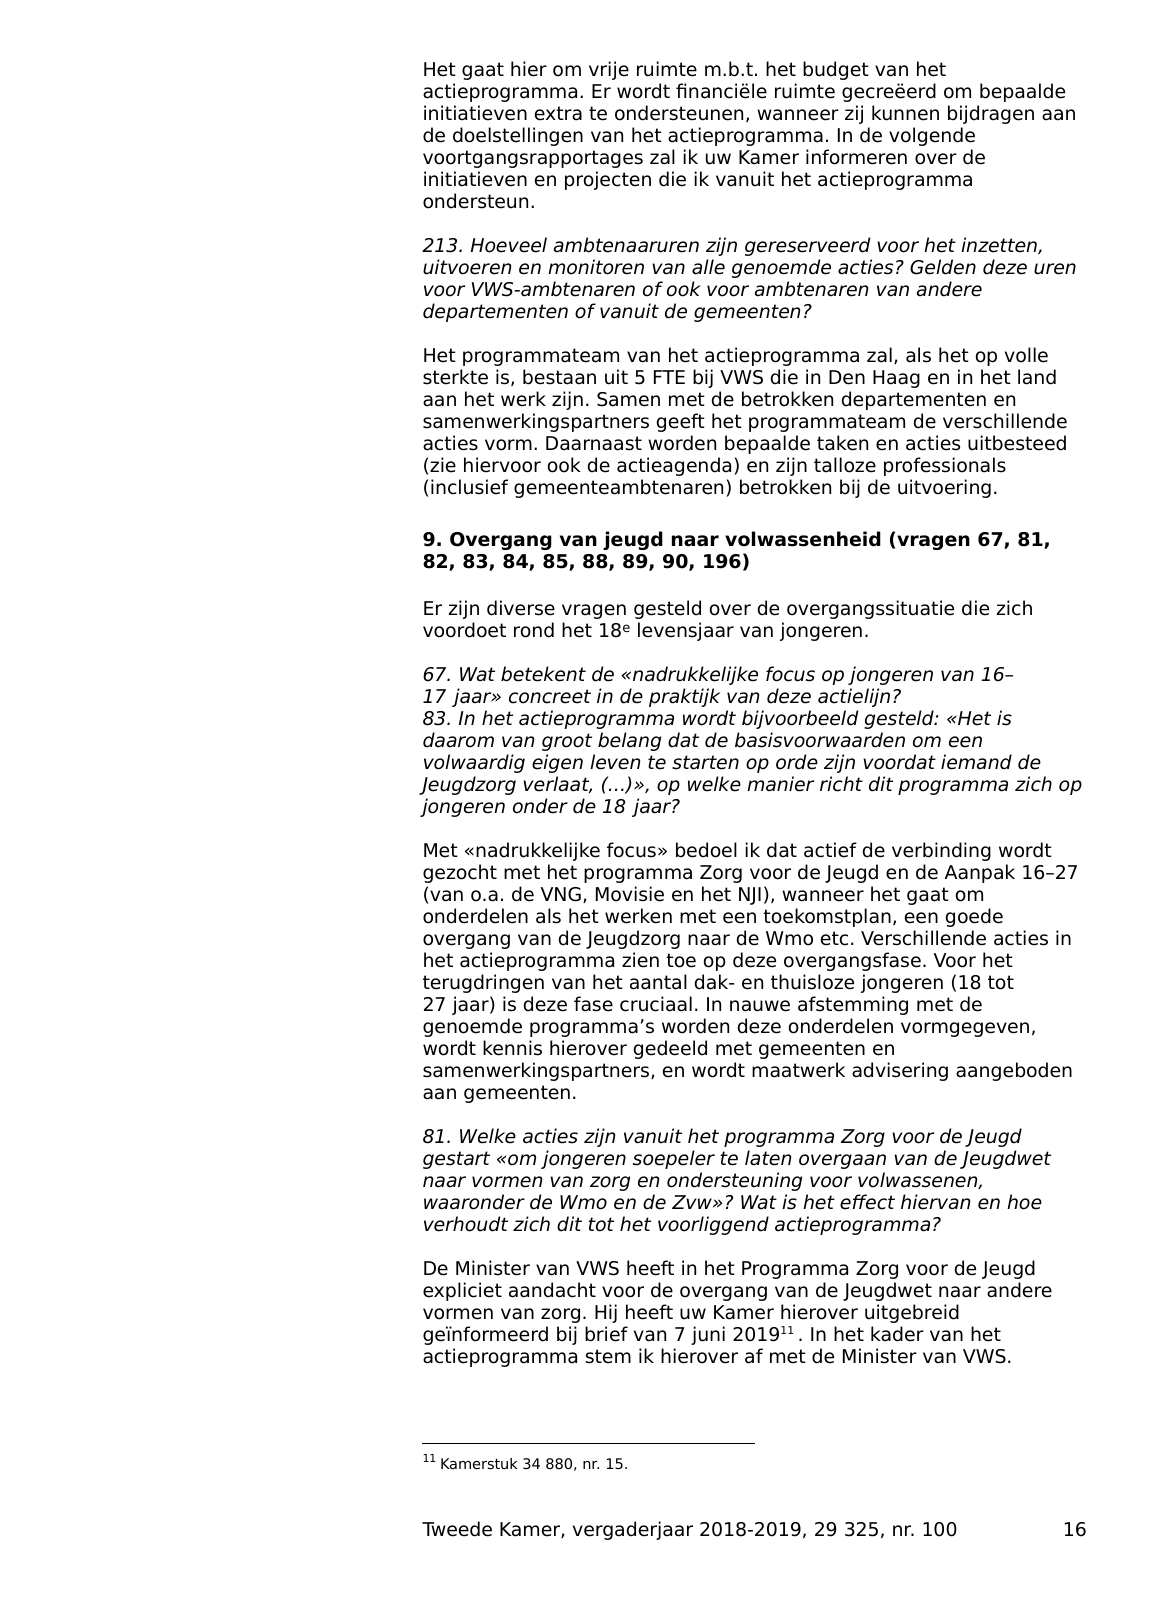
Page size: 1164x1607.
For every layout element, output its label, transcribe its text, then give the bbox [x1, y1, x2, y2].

text Kamerstuk 34 880, nr. 15. [422, 1452, 1087, 1474]
text Het programmateam van het actieprogramma zal, als het op volle sterkte is, bestaan uit 5 FTE bij VWS die in Den Haag en in het land aan het werk zijn. Samen met de betrokken departementen en samenwerkingspartners geeft het programmateam de verschillende acties vorm. Daarnaast worden bepaalde taken en acties uitbesteed (zie hiervoor ook de actieagenda) en zijn talloze professionals (inclusief gemeenteambtenaren) betrokken bij de uitvoering. [422, 345, 1087, 499]
text Er zijn diverse vragen gesteld over de overgangssituatie die zich voordoet rond het 18e levensjaar van jongeren. [422, 598, 1087, 642]
text Met «nadrukkelijke focus» bedoel ik dat actief de verbinding wordt gezocht met het programma Zorg voor de Jeugd en de Aanpak 16–27 (van o.a. de VNG, Movisie en het NJI), wanneer het gaat om onderdelen als het werken met een toekomstplan, een goede overgang van de Jeugdzorg naar de Wmo etc. Verschillende acties in het actieprogramma zien toe op deze overgangsfase. Voor het terugdringen van het aantal dak- en thuisloze jongeren (18 tot 27 jaar) is deze fase cruciaal. In nauwe afstemming met de genoemde programma’s worden deze onderdelen vormgegeven, wordt kennis hierover gedeeld met gemeenten en samenwerkingspartners, en wordt maatwerk advisering aangeboden aan gemeenten. [422, 840, 1087, 1104]
text De Minister van VWS heeft in het Programma Zorg voor de Jeugd expliciet aandacht voor de overgang van de Jeugdwet naar andere vormen van zorg. Hij heeft uw Kamer hierover uitgebreid geïnformeerd bij brief van 7 juni 2019. In het kader van het actieprogramma stem ik hierover af met de Minister van VWS. [422, 1258, 1087, 1368]
text 81. Welke acties zijn vanuit het programma Zorg voor de Jeugd gestart «om jongeren soepeler te laten overgaan van de Jeugdwet naar vormen van zorg en ondersteuning voor volwassenen, waaronder de Wmo en de Zvw»? Wat is het effect hiervan en hoe verhoudt zich dit tot het voorliggend actieprogramma? [422, 1126, 1087, 1236]
text 213. Hoeveel ambtenaaruren zijn gereserveerd voor het inzetten, uitvoeren en monitoren van alle genoemde acties? Gelden deze uren voor VWS-ambtenaren of ook voor ambtenaren van andere departementen of vanuit de gemeenten? [422, 235, 1087, 323]
subtitle 9. Overgang van jeugd naar volwassenheid (vragen 67, 81, 82, 83, 84, 85, 88, 89, 90, 196) [422, 529, 1087, 573]
text 67. Wat betekent de «nadrukkelijke focus op jongeren van 16–17 jaar» concreet in de praktijk van deze actielijn? [422, 664, 1087, 708]
text Het gaat hier om vrije ruimte m.b.t. het budget van het actieprogramma. Er wordt financiële ruimte gecreëerd om bepaalde initiatieven extra te ondersteunen, wanneer zij kunnen bijdragen aan de doelstellingen van het actieprogramma. In de volgende voortgangsrapportages zal ik uw Kamer informeren over de initiatieven en projecten die ik vanuit het actieprogramma ondersteun. [422, 59, 1087, 213]
text 83. In het actieprogramma wordt bijvoorbeeld gesteld: «Het is daarom van groot belang dat de basisvoorwaarden om een volwaardig eigen leven te starten op orde zijn voordat iemand de Jeugdzorg verlaat, (...)», op welke manier richt dit programma zich op jongeren onder de 18 jaar? [422, 708, 1087, 818]
